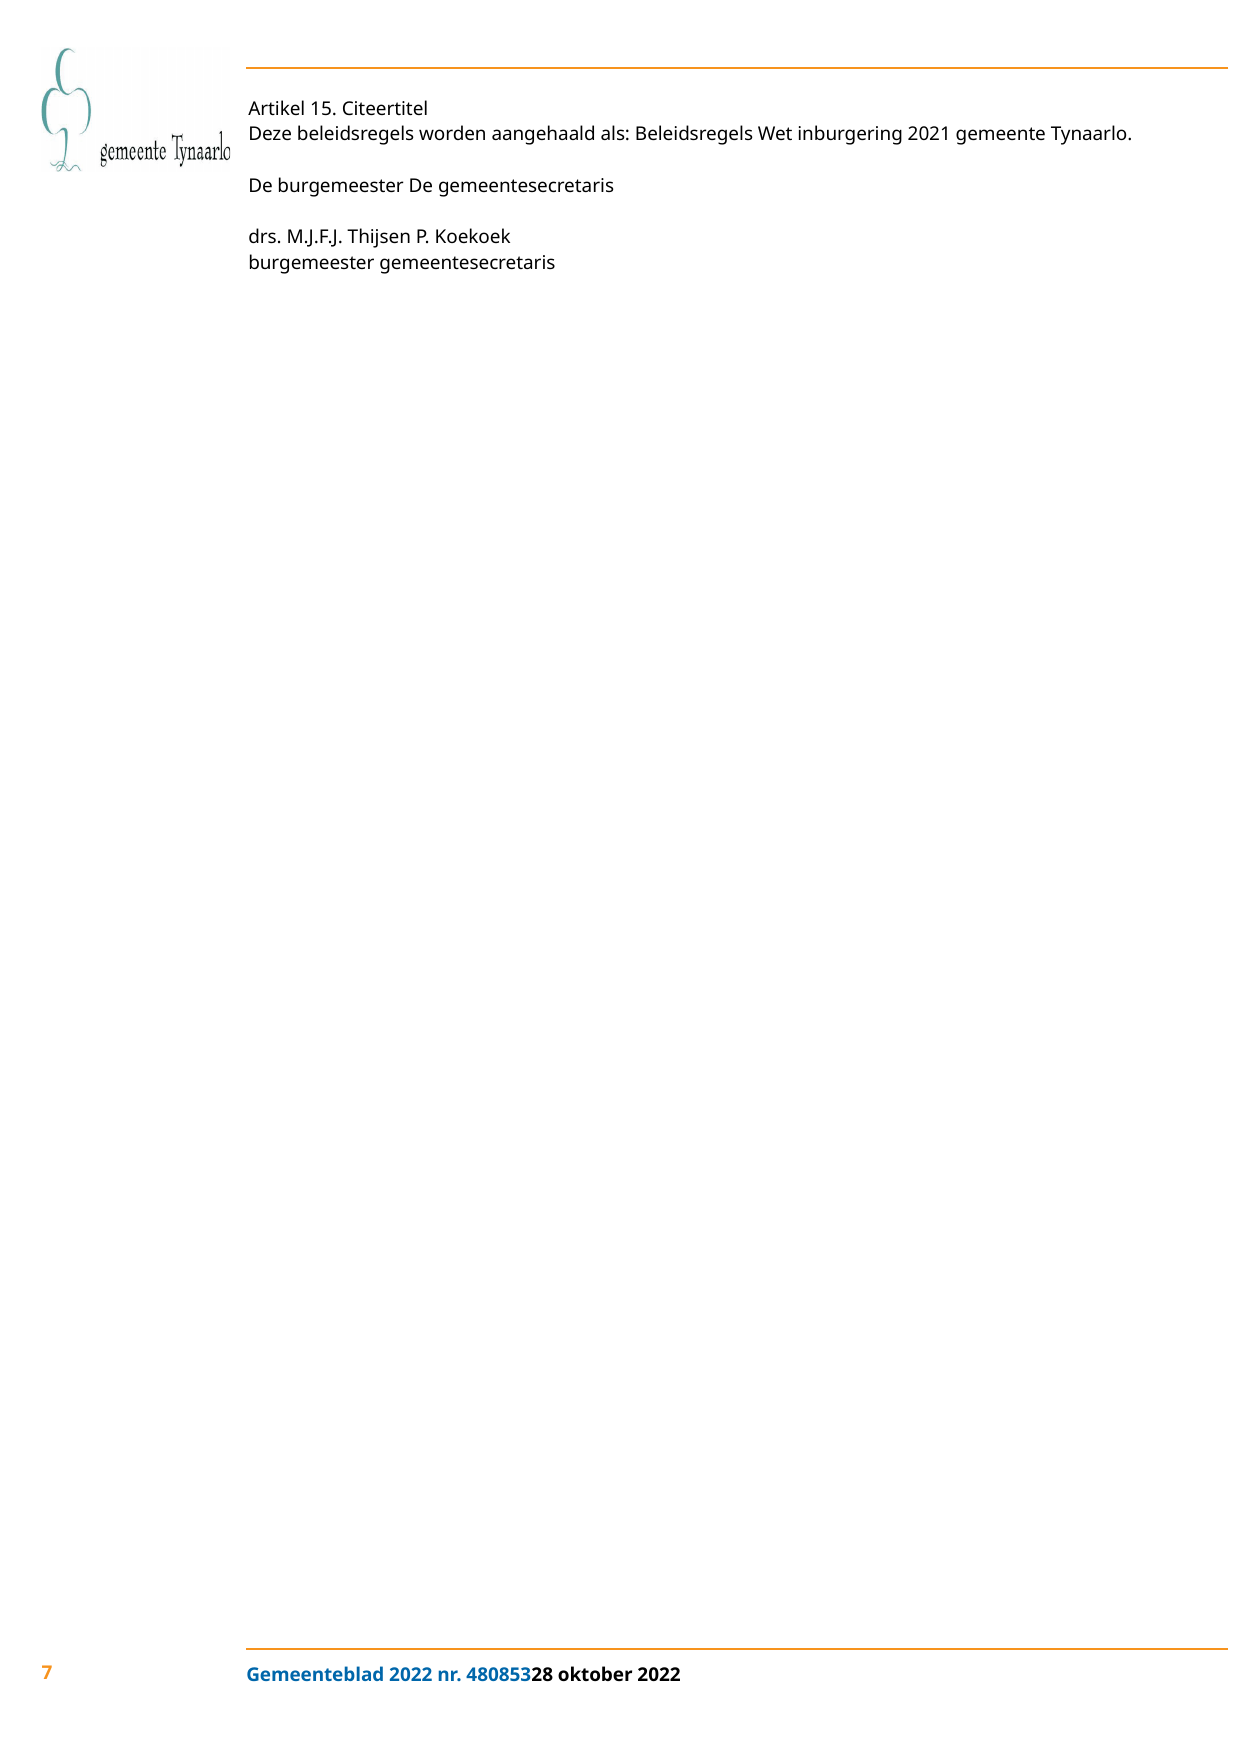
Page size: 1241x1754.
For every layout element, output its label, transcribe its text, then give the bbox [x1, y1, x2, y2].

picture [41, 47, 231, 172]
text De burgemeester De gemeentesecretaris [248, 172, 1152, 198]
text Artikel 15. Citeertitel [248, 95, 1152, 121]
text burgemeester gemeentesecretaris [248, 249, 1152, 275]
text Deze beleidsregels worden aangehaald als: Beleidsregels Wet inburgering 2021 gemeente Tynaarlo. [248, 121, 1152, 146]
text drs. M.J.F.J. Thijsen P. Koekoek [248, 223, 1152, 249]
